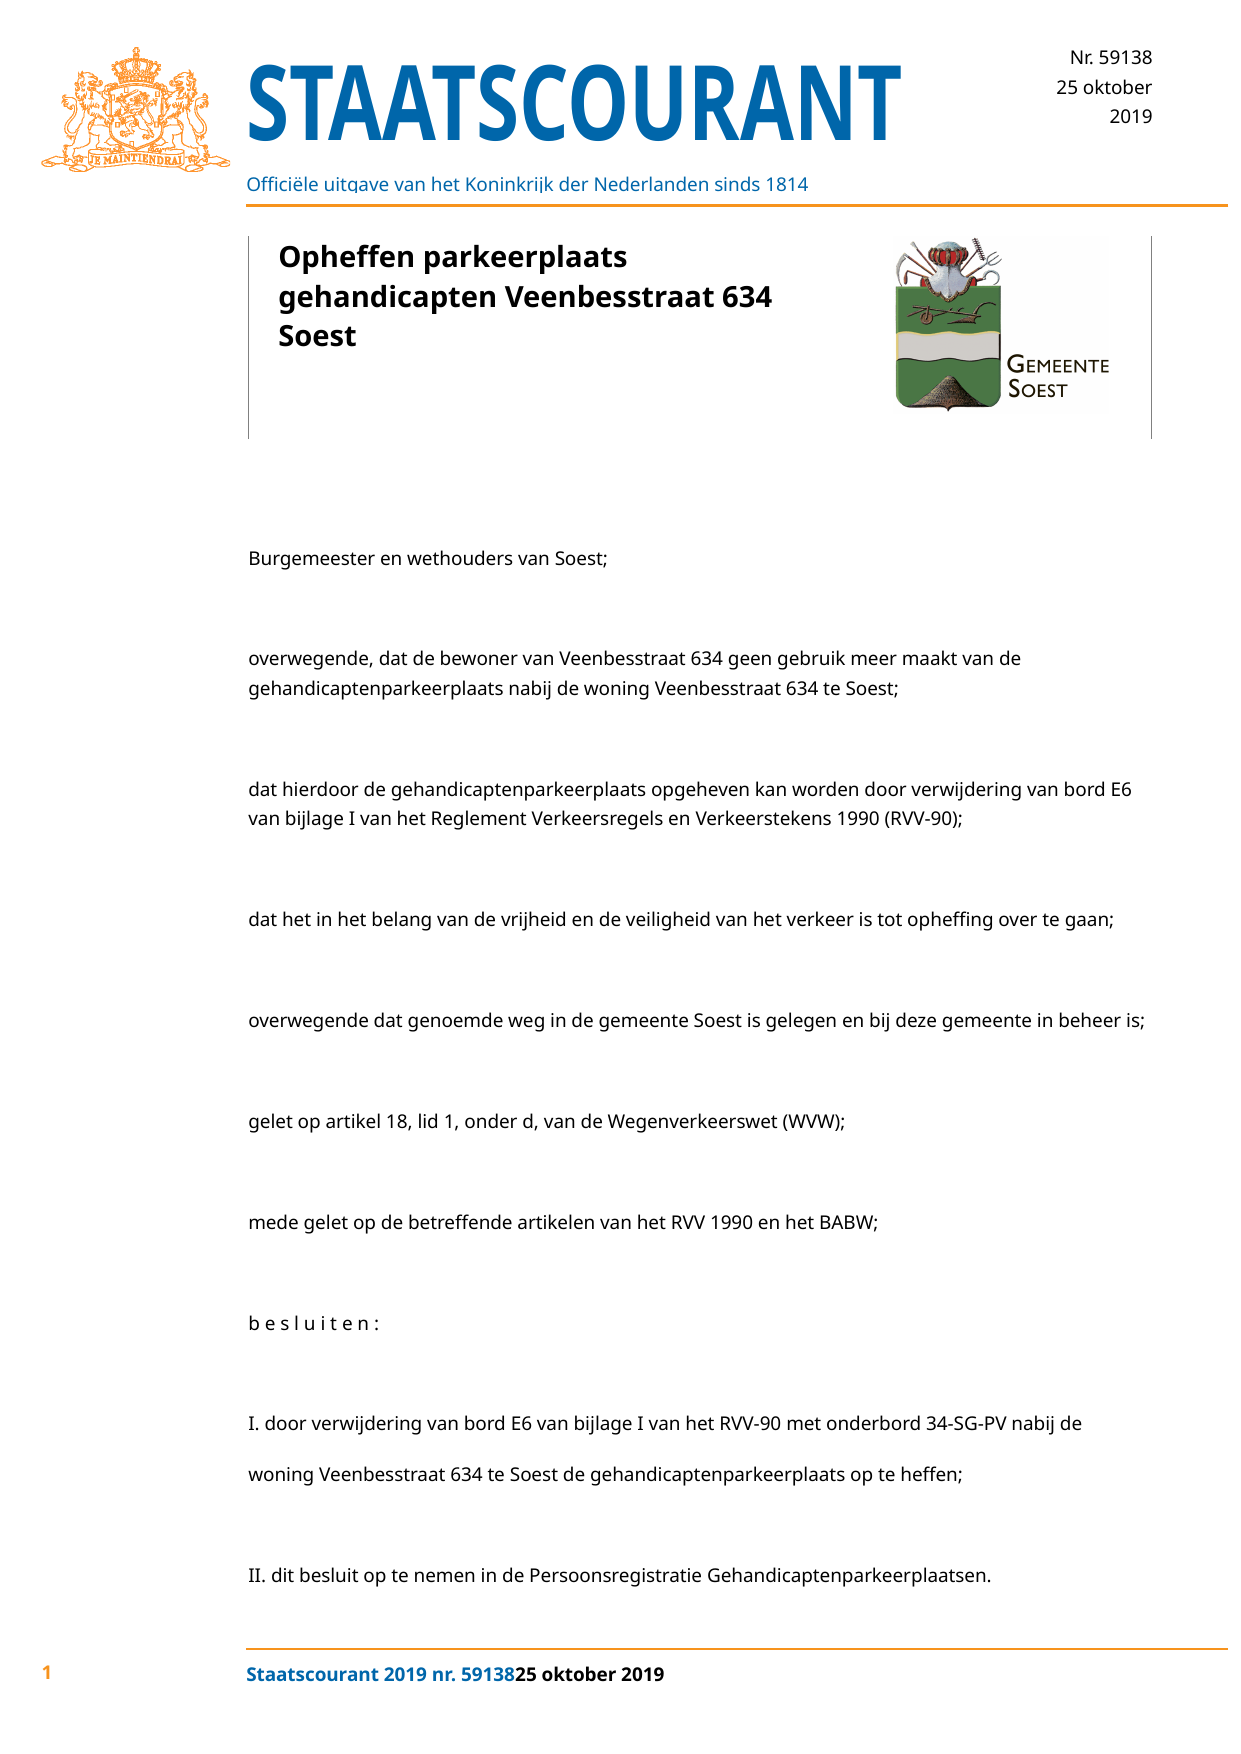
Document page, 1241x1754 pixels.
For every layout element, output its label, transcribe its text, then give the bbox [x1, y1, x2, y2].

picture [41, 47, 231, 172]
table_header [1109, 236, 1151, 413]
text mede gelet op de betreffende artikelen van het RVV 1990 en het BABW; [248, 1209, 1152, 1235]
text overwegende dat genoemde weg in de gemeente Soest is gelegen en bij deze gemeente in beheer is; [248, 1007, 1152, 1033]
text gelet op artikel 18, lid 1, onder d, van de Wegenverkeerswet (WVW); [248, 1108, 1152, 1134]
text overwegende, dat de bewoner van Veenbesstraat 634 geen gebruik meer maakt van de gehandicaptenparkeerplaats nabij de woning Veenbesstraat 634 te Soest; [248, 646, 1152, 701]
text II. dit besluit op te nemen in de Persoonsregistratie Gehandicaptenparkeerplaatsen. [248, 1562, 1152, 1588]
text dat het in het belang van de vrijheid en de veiligheid van het verkeer is tot opheffing over te gaan; [248, 906, 1152, 932]
picture [892, 236, 1109, 414]
text I. door verwijdering van bord E6 van bijlage I van het RVV-90 met onderbord 34-SG-PV nabij de [248, 1411, 1152, 1436]
text Burgemeester en wethouders van Soest; [248, 545, 1152, 571]
table_header [850, 414, 1151, 439]
table_header [850, 236, 892, 413]
text b e s l u i t e n : [248, 1310, 1152, 1336]
table_header Opheffen parkeerplaats gehandicapten Veenbesstraat 634 Soest [249, 236, 850, 439]
text dat hierdoor de gehandicaptenparkeerplaats opgeheven kan worden door verwijdering van bord E6 van bijlage I van het Reglement Verkeersregels en Verkeerstekens 1990 (RVV-90); [248, 776, 1152, 831]
text woning Veenbesstraat 634 te Soest de gehandicaptenparkeerplaats op te heffen; [248, 1461, 1152, 1487]
